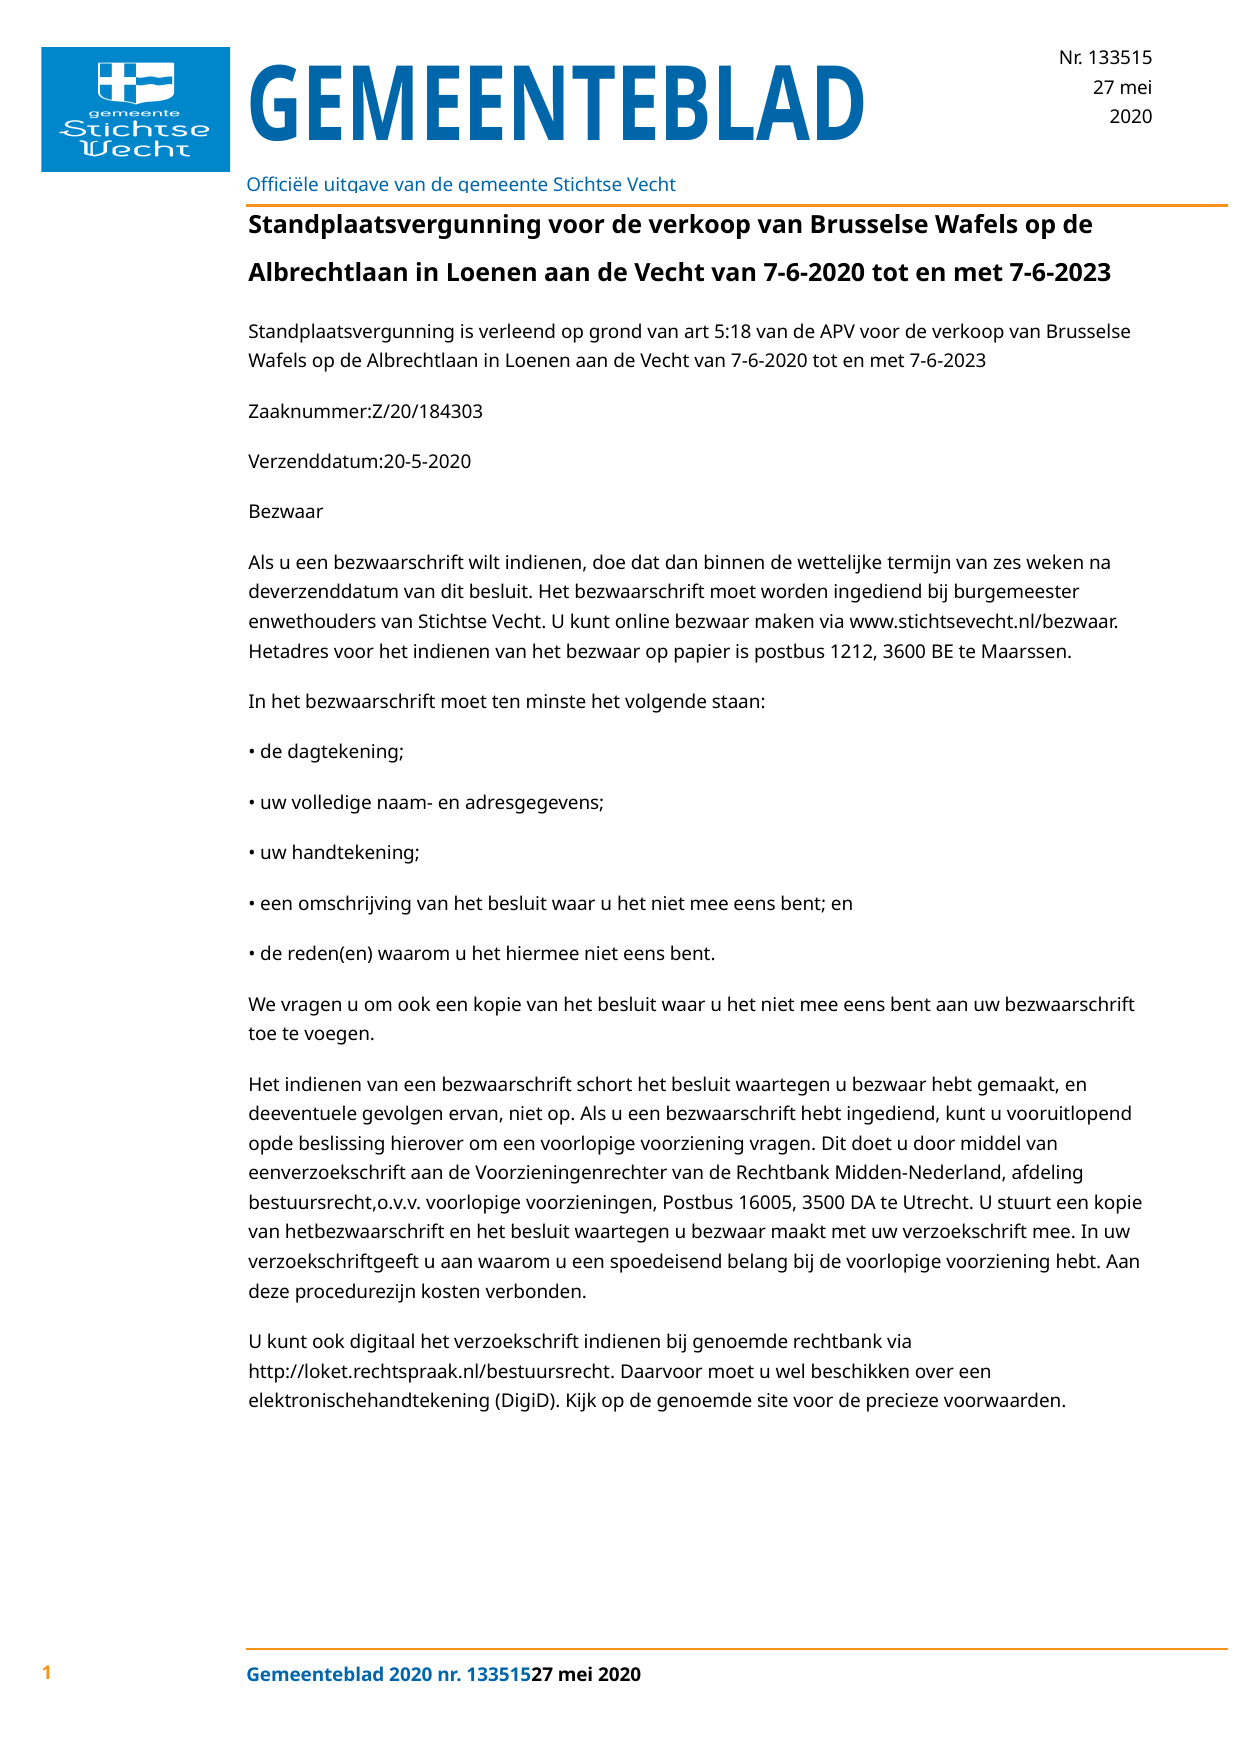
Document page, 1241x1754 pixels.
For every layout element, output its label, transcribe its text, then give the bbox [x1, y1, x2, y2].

text Het indienen van een bezwaarschrift schort het besluit waartegen u bezwaar hebt gemaakt, en deeventuele gevolgen ervan, niet op. Als u een bezwaarschrift hebt ingediend, kunt u vooruitlopend opde beslissing hierover om een voorlopige voorziening vragen. Dit doet u door middel van eenverzoekschrift aan de Voorzieningenrechter van de Rechtbank Midden-Nederland, afdeling bestuursrecht,o.v.v. voorlopige voorzieningen, Postbus 16005, 3500 DA te Utrecht. U stuurt een kopie van hetbezwaarschrift en het besluit waartegen u bezwaar maakt met uw verzoekschrift mee. In uw verzoekschriftgeeft u aan waarom u een spoedeisend belang bij de voorlopige voorziening hebt. Aan deze procedurezijn kosten verbonden. [248, 1071, 1152, 1304]
text We vragen u om ook een kopie van het besluit waar u het niet mee eens bent aan uw bezwaarschrift toe te voegen. [248, 991, 1152, 1046]
text Bezwaar [248, 499, 1152, 524]
text Verzenddatum:20-5-2020 [248, 448, 1152, 474]
picture [99, 63, 135, 101]
text • een omschrijving van het besluit waar u het niet mee eens bent; en [248, 890, 1152, 916]
text • de reden(en) waarom u het hiermee niet eens bent. [248, 940, 1152, 966]
text Standplaatsvergunning is verleend op grond van art 5:18 van de APV voor de verkoop van Brusselse Wafels op de Albrechtlaan in Loenen aan de Vecht van 7-6-2020 tot en met 7-6-2023 [248, 318, 1152, 373]
text In het bezwaarschrift moet ten minste het volgende staan: [248, 688, 1152, 714]
text • uw volledige naam- en adresgegevens; [248, 789, 1152, 815]
text U kunt ook digitaal het verzoekschrift indienen bij genoemde rechtbank via http://loket.rechtspraak.nl/bestuursrecht. Daarvoor moet u wel beschikken over een elektronischehandtekening (DigiD). Kijk op de genoemde site voor de precieze voorwaarden. [248, 1328, 1152, 1413]
text Als u een bezwaarschrift wilt indienen, doe dat dan binnen de wettelijke termijn van zes weken na deverzenddatum van dit besluit. Het bezwaarschrift moet worden ingediend bij burgemeester enwethouders van Stichtse Vecht. U kunt online bezwaar maken via www.stichtsevecht.nl/bezwaar. Hetadres voor het indienen van het bezwaar op papier is postbus 1212, 3600 BE te Maarssen. [248, 549, 1152, 664]
text • uw handtekening; [248, 839, 1152, 865]
text Standplaatsvergunning voor de verkoop van Brusselse Wafels op de Albrechtlaan in Loenen aan de Vecht van 7-6-2020 tot en met 7-6-2023 [248, 207, 1152, 288]
picture [137, 63, 174, 103]
text Zaaknummer:Z/20/184303 [248, 398, 1152, 424]
text • de dagtekening; [248, 739, 1152, 764]
